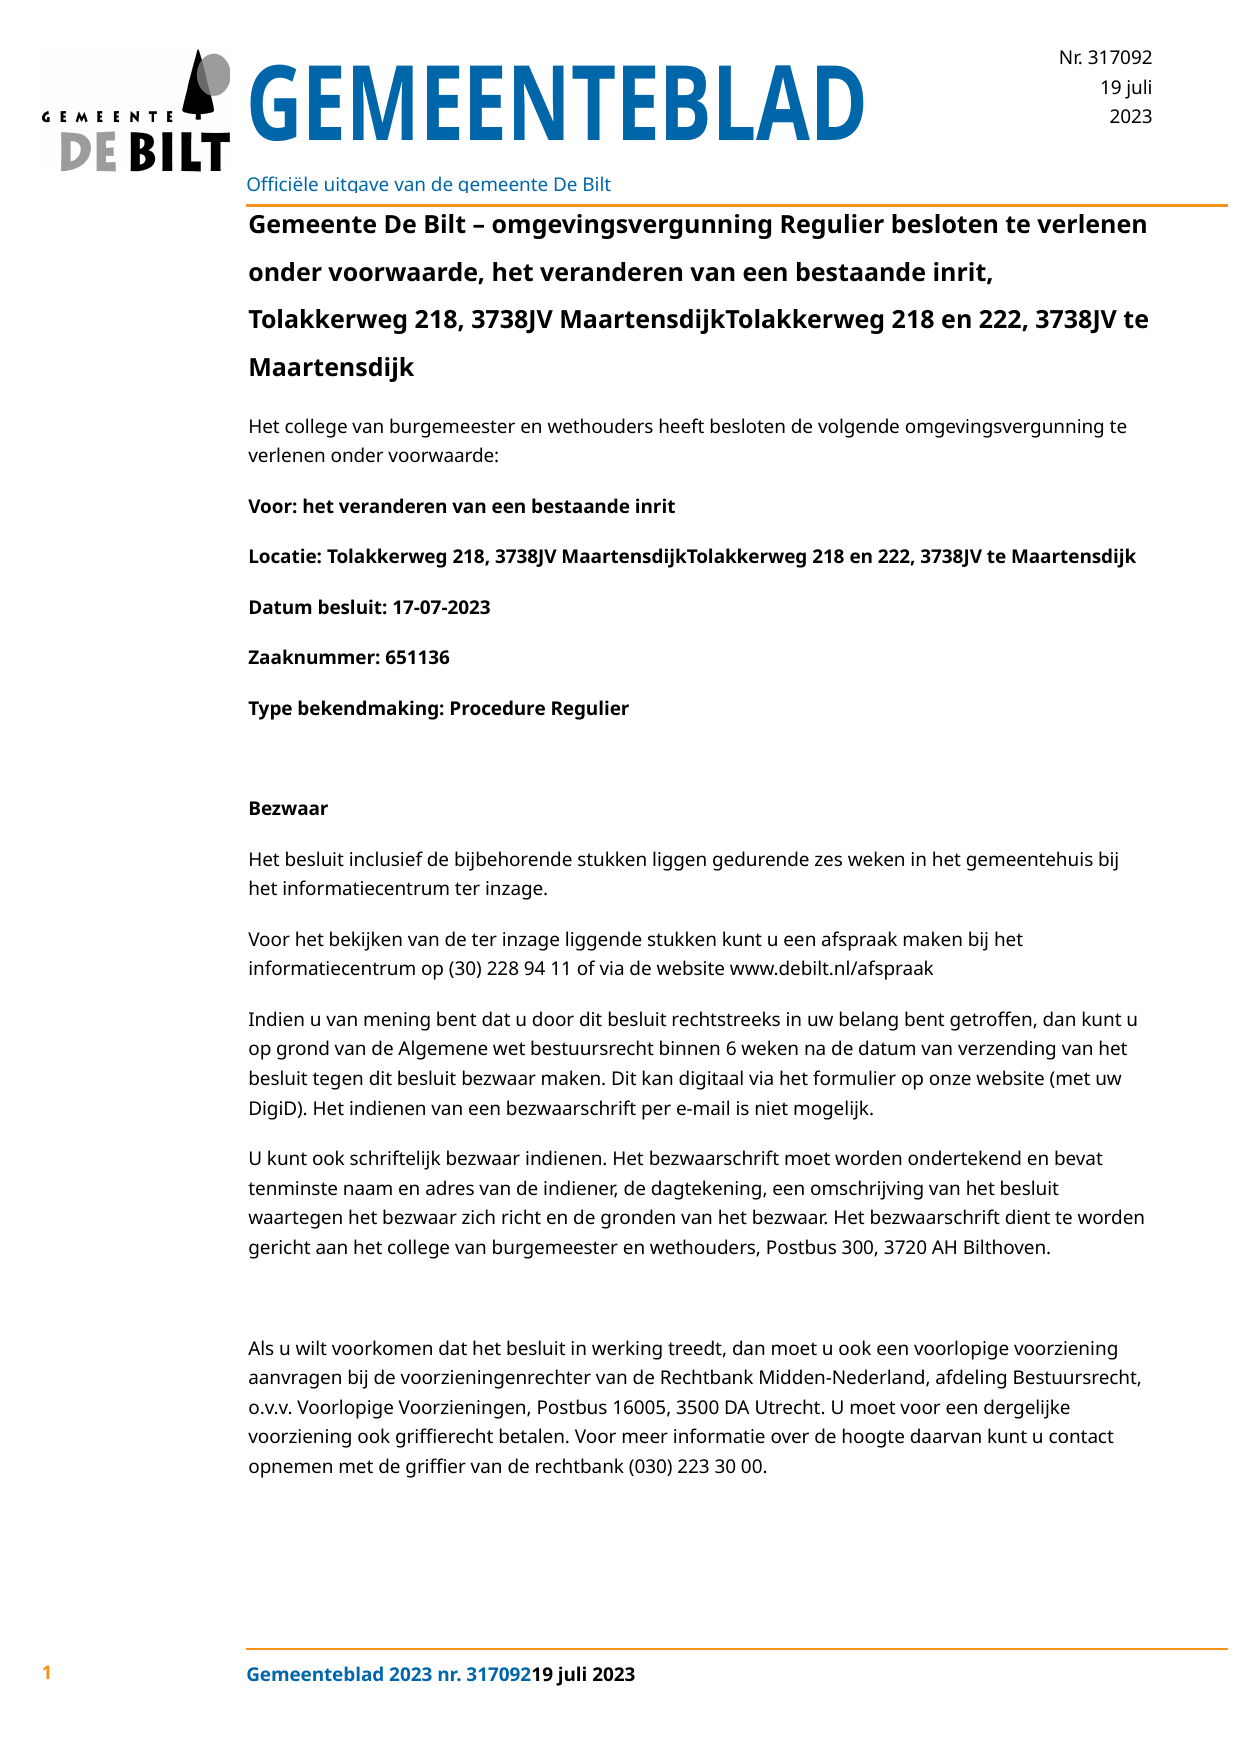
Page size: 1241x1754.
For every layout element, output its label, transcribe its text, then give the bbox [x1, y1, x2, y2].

text Datum besluit: 17-07-2023 [248, 594, 1152, 620]
text Het besluit inclusief de bijbehorende stukken liggen gedurende zes weken in het gemeentehuis bij het informatiecentrum ter inzage. [248, 846, 1152, 901]
text Type bekendmaking: Procedure Regulier [248, 695, 1152, 721]
text Voor: het veranderen van een bestaande inrit [248, 493, 1152, 519]
picture [41, 47, 231, 172]
text Als u wilt voorkomen dat het besluit in werking treedt, dan moet u ook een voorlopige voorziening aanvragen bij de voorzieningenrechter van de Rechtbank Midden-Nederland, afdeling Bestuursrecht, o.v.v. Voorlopige Voorzieningen, Postbus 16005, 3500 DA Utrecht. U moet voor een dergelijke voorziening ook griffierecht betalen. Voor meer informatie over de hoogte daarvan kunt u contact opnemen met de griffier van de rechtbank (030) 223 30 00. [248, 1335, 1152, 1479]
text Zaaknummer: 651136 [248, 644, 1152, 670]
text Bezwaar [248, 796, 1152, 821]
text U kunt ook schriftelijk bezwaar indienen. Het bezwaarschrift moet worden ondertekend en bevat tenminste naam en adres van de indiener, de dagtekening, een omschrijving van het besluit waartegen het bezwaar zich richt en de gronden van het bezwaar. Het bezwaarschrift dient te worden gericht aan het college van burgemeester en wethouders, Postbus 300, 3720 AH Bilthoven. [248, 1145, 1152, 1260]
text Het college van burgemeester en wethouders heeft besloten de volgende omgevingsvergunning te verlenen onder voorwaarde: [248, 413, 1152, 468]
text Locatie: Tolakkerweg 218, 3738JV MaartensdijkTolakkerweg 218 en 222, 3738JV te Maartensdijk [248, 543, 1152, 569]
text Indien u van mening bent dat u door dit besluit rechtstreeks in uw belang bent getroffen, dan kunt u op grond van de Algemene wet bestuursrecht binnen 6 weken na de datum van verzending van het besluit tegen dit besluit bezwaar maken. Dit kan digitaal via het formulier op onze website (met uw DigiD). Het indienen van een bezwaarschrift per e-mail is niet mogelijk. [248, 1006, 1152, 1121]
text Voor het bekijken van de ter inzage liggende stukken kunt u een afspraak maken bij het informatiecentrum op (30) 228 94 11 of via de website www.debilt.nl/afspraak [248, 926, 1152, 981]
text Gemeente De Bilt – omgevingsvergunning Regulier besloten te verlenen onder voorwaarde, het veranderen van een bestaande inrit, Tolakkerweg 218, 3738JV MaartensdijkTolakkerweg 218 en 222, 3738JV te Maartensdijk [248, 207, 1152, 384]
